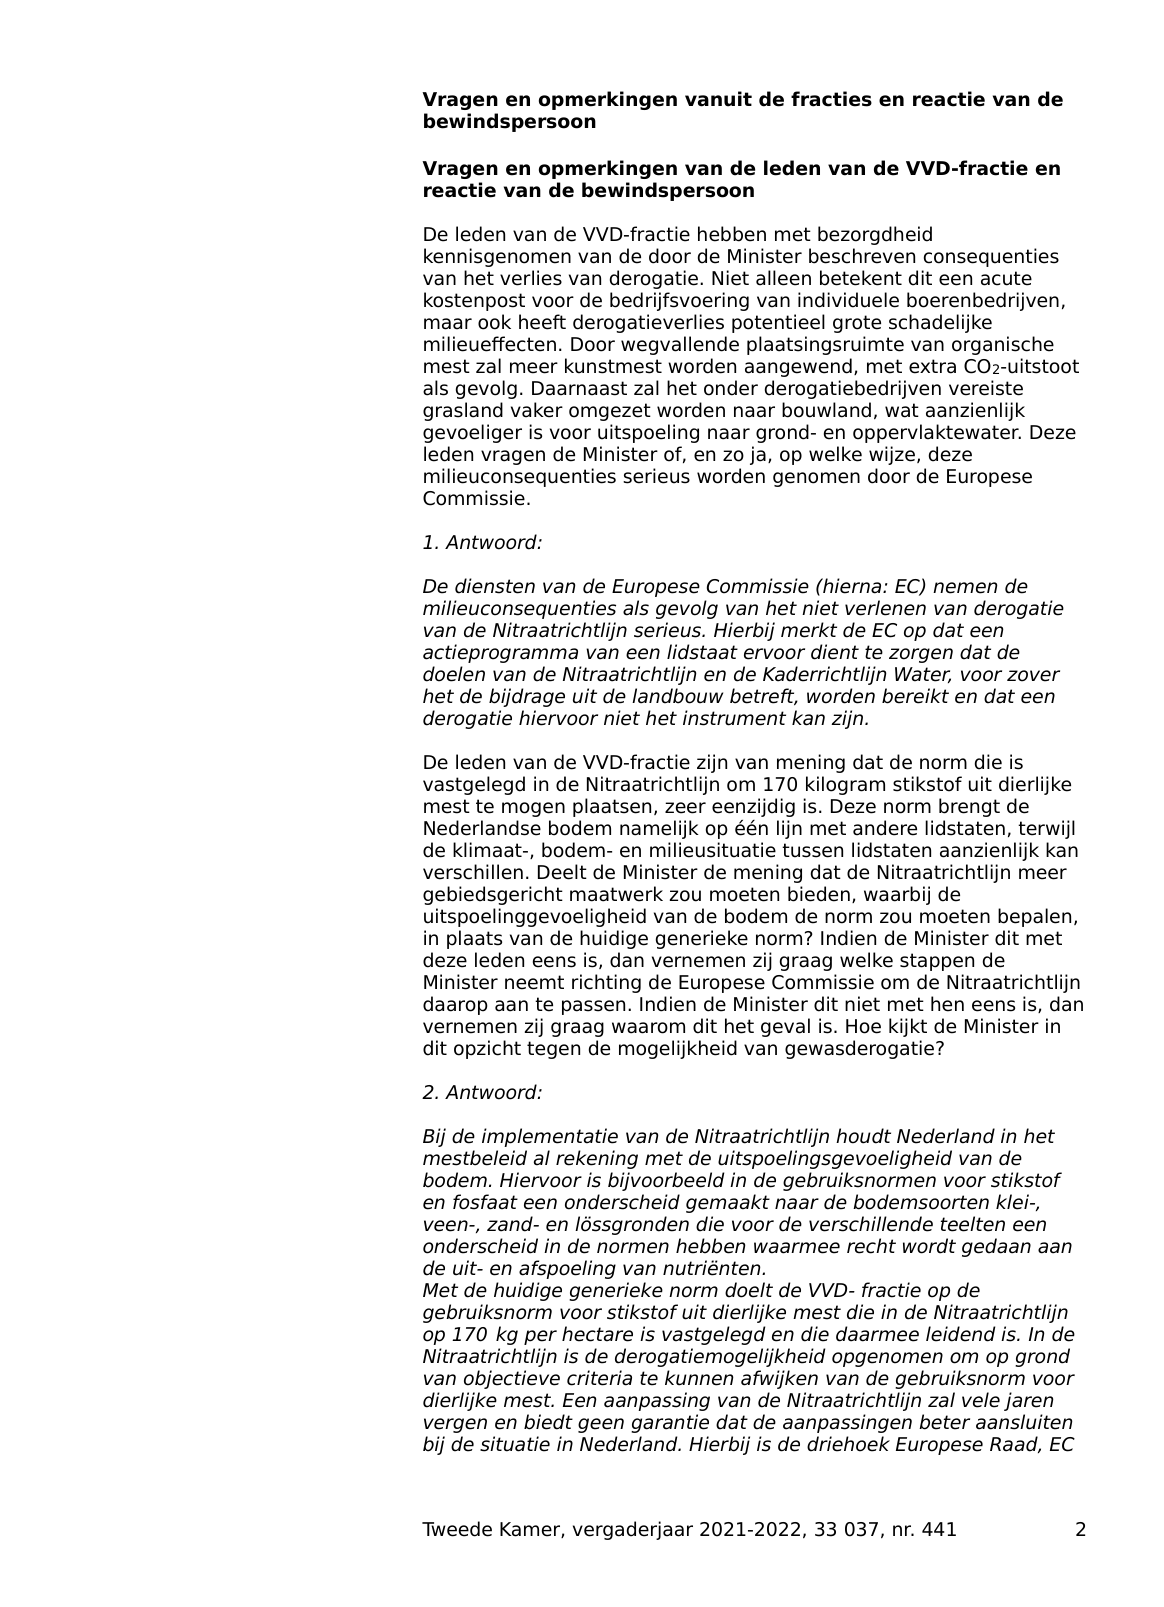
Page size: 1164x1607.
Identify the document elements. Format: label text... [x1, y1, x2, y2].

subtitle 1. Antwoord: [422, 532, 1087, 554]
subtitle 2. Antwoord: [422, 1082, 1087, 1104]
text De leden van de VVD-fractie zijn van mening dat de norm die is vastgelegd in de Nitraatrichtlijn om 170 kilogram stikstof uit dierlijke mest te mogen plaatsen, zeer eenzijdig is. Deze norm brengt de Nederlandse bodem namelijk op één lijn met andere lidstaten, terwijl de klimaat-, bodem- en milieusituatie tussen lidstaten aanzienlijk kan verschillen. Deelt de Minister de mening dat de Nitraatrichtlijn meer gebiedsgericht maatwerk zou moeten bieden, waarbij de uitspoelinggevoeligheid van de bodem de norm zou moeten bepalen, in plaats van de huidige generieke norm? Indien de Minister dit met deze leden eens is, dan vernemen zij graag welke stappen de Minister neemt richting de Europese Commissie om de Nitraatrichtlijn daarop aan te passen. Indien de Minister dit niet met hen eens is, dan vernemen zij graag waarom dit het geval is. Hoe kijkt de Minister in dit opzicht tegen de mogelijkheid van gewasderogatie? [422, 752, 1087, 1060]
text De leden van de VVD-fractie hebben met bezorgdheid kennisgenomen van de door de Minister beschreven consequenties van het verlies van derogatie. Niet alleen betekent dit een acute kostenpost voor de bedrijfsvoering van individuele boerenbedrijven, maar ook heeft derogatieverlies potentieel grote schadelijke milieueffecten. Door wegvallende plaatsingsruimte van organische mest zal meer kunstmest worden aangewend, met extra CO2-uitstoot als gevolg. Daarnaast zal het onder derogatiebedrijven vereiste grasland vaker omgezet worden naar bouwland, wat aanzienlijk gevoeliger is voor uitspoeling naar grond- en oppervlaktewater. Deze leden vragen de Minister of, en zo ja, op welke wijze, deze milieuconsequenties serieus worden genomen door de Europese Commissie. [422, 224, 1087, 510]
text Met de huidige generieke norm doelt de VVD- fractie op de gebruiksnorm voor stikstof uit dierlijke mest die in de Nitraatrichtlijn op 170 kg per hectare is vastgelegd en die daarmee leidend is. In de Nitraatrichtlijn is de derogatiemogelijkheid opgenomen om op grond van objectieve criteria te kunnen afwijken van de gebruiksnorm voor dierlijke mest. Een aanpassing van de Nitraatrichtlijn zal vele jaren vergen en biedt geen garantie dat de aanpassingen beter aansluiten bij de situatie in Nederland. Hierbij is de driehoek Europese Raad, EC [422, 1280, 1087, 1456]
subtitle Vragen en opmerkingen van de leden van de VVD-fractie en reactie van de bewindspersoon [422, 158, 1087, 202]
text De diensten van de Europese Commissie (hierna: EC) nemen de milieuconsequenties als gevolg van het niet verlenen van derogatie van de Nitraatrichtlijn serieus. Hierbij merkt de EC op dat een actieprogramma van een lidstaat ervoor dient te zorgen dat de doelen van de Nitraatrichtlijn en de Kaderrichtlijn Water, voor zover het de bijdrage uit de landbouw betreft, worden bereikt en dat een derogatie hiervoor niet het instrument kan zijn. [422, 576, 1087, 730]
subtitle Vragen en opmerkingen vanuit de fracties en reactie van de bewindspersoon [422, 89, 1087, 133]
text Bij de implementatie van de Nitraatrichtlijn houdt Nederland in het mestbeleid al rekening met de uitspoelingsgevoeligheid van de bodem. Hiervoor is bijvoorbeeld in de gebruiksnormen voor stikstof en fosfaat een onderscheid gemaakt naar de bodemsoorten klei-, veen-, zand- en lössgronden die voor de verschillende teelten een onderscheid in de normen hebben waarmee recht wordt gedaan aan de uit- en afspoeling van nutriënten. [422, 1126, 1087, 1280]
